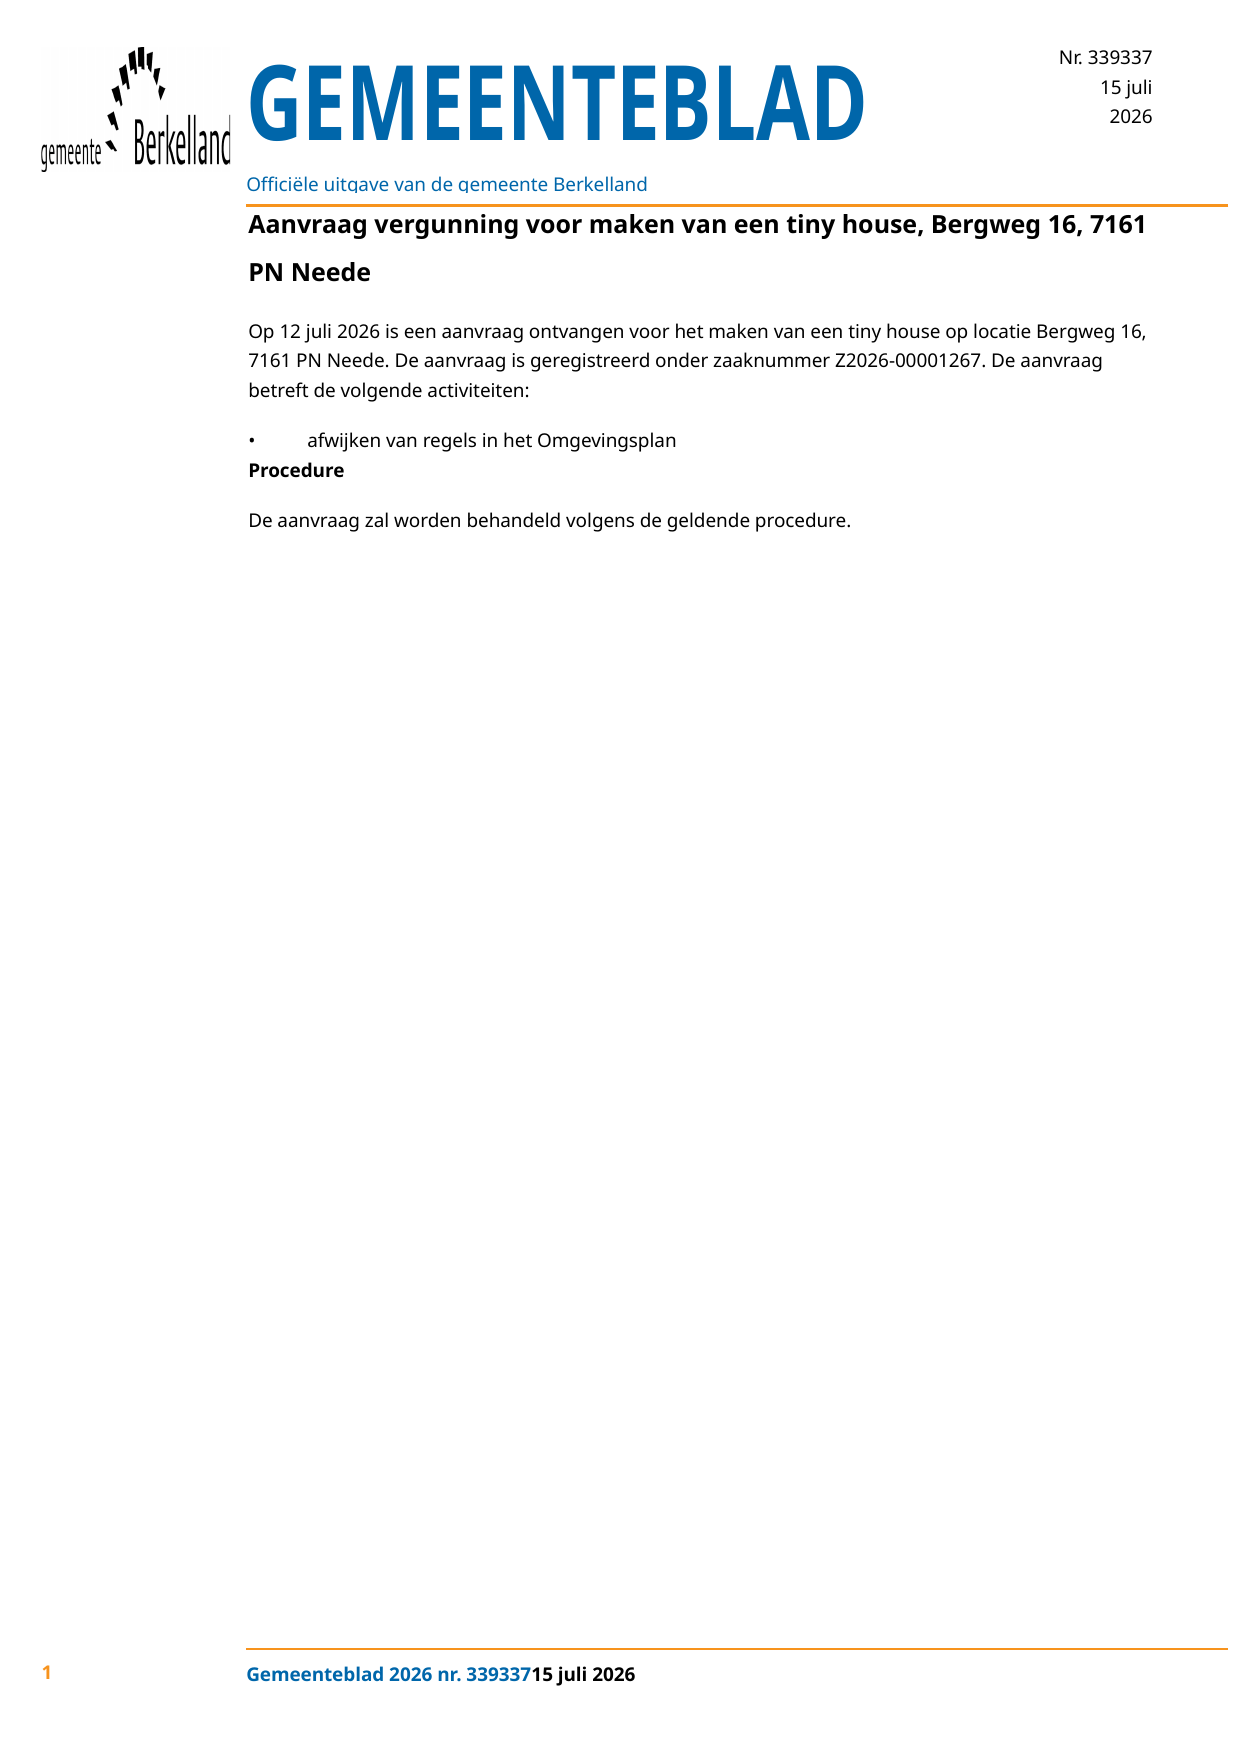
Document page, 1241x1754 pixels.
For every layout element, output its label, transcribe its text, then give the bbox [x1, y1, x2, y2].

text De aanvraag zal worden behandeld volgens de geldende procedure. [248, 507, 1152, 533]
text Aanvraag vergunning voor maken van een tiny house, Bergweg 16, 7161 PN Neede [248, 207, 1152, 288]
list afwijken van regels in het Omgevingsplan [248, 427, 1152, 453]
text Procedure [248, 457, 1152, 483]
text Op 12 juli 2026 is een aanvraag ontvangen voor het maken van een tiny house op locatie Bergweg 16, 7161 PN Neede. De aanvraag is geregistreerd onder zaaknummer Z2026-00001267. De aanvraag betreft de volgende activiteiten: [248, 318, 1152, 403]
picture [41, 47, 231, 172]
